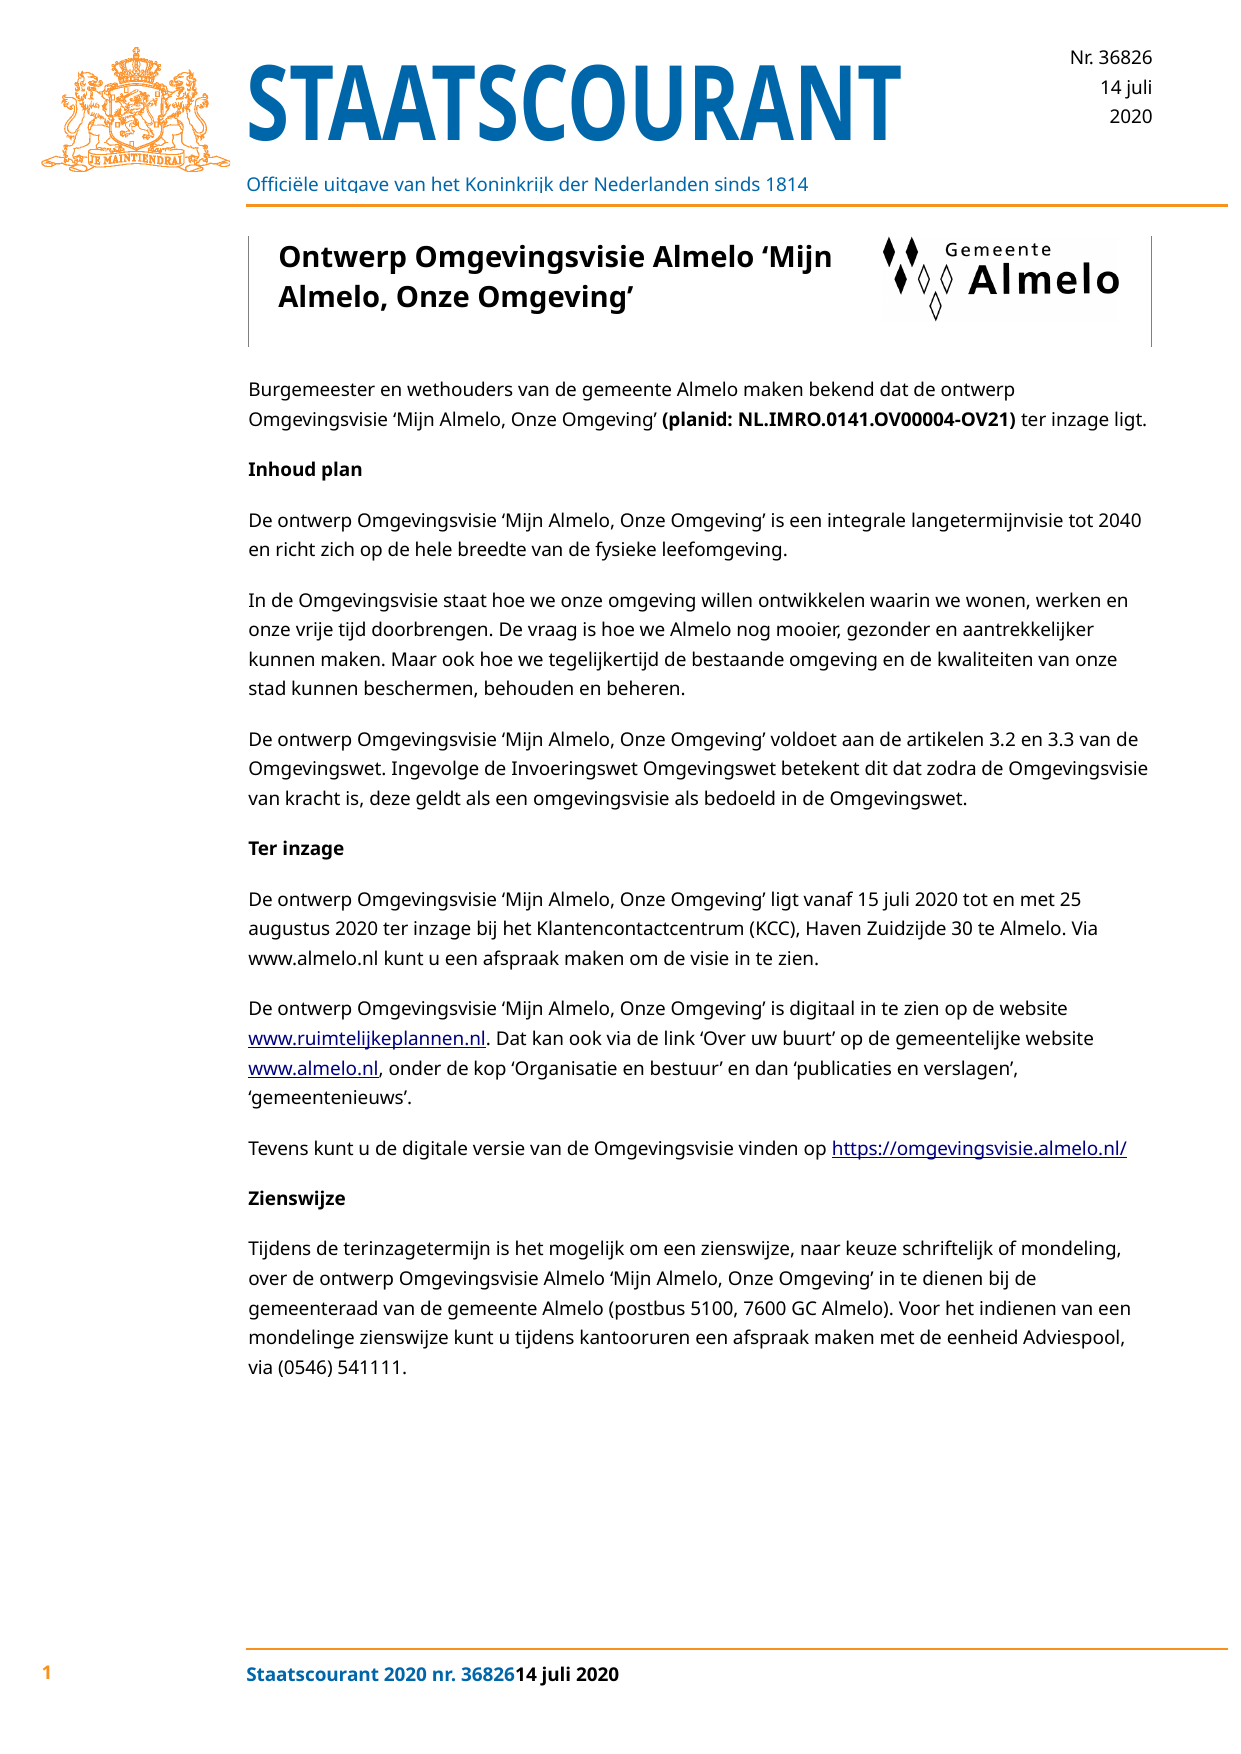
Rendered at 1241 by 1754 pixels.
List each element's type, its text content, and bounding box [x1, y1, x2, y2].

picture [882, 236, 1119, 322]
text De ontwerp Omgevingsvisie ‘Mijn Almelo, Onze Omgeving’ is een integrale langetermijnvisie tot 2040 en richt zich op de hele breedte van de fysieke leefomgeving. [248, 507, 1152, 562]
text De ontwerp Omgevingsvisie ‘Mijn Almelo, Onze Omgeving’ is digitaal in te zien op de website www.ruimtelijkeplannen.nl. Dat kan ook via de link ‘Over uw buurt’ op de gemeentelijke website www.almelo.nl, onder de kop ‘Organisatie en bestuur’ en dan ‘publicaties en verslagen’, ‘gemeentenieuws’. [248, 996, 1152, 1110]
text In de Omgevingsvisie staat hoe we onze omgeving willen ontwikkelen waarin we wonen, werken en onze vrije tijd doorbrengen. De vraag is hoe we Almelo nog mooier, gezonder en aantrekkelijker kunnen maken. Maar ook hoe we tegelijkertijd de bestaande omgeving en de kwaliteiten van onze stad kunnen beschermen, behouden en beheren. [248, 587, 1152, 701]
picture [41, 47, 231, 172]
text Burgemeester en wethouders van de gemeente Almelo maken bekend dat de ontwerp Omgevingsvisie ‘Mijn Almelo, Onze Omgeving’ (planid: NL.IMRO.0141.OV00004-OV21) ter inzage ligt. [248, 376, 1152, 432]
text Tijdens de terinzagetermijn is het mogelijk om een zienswijze, naar keuze schriftelijk of mondeling, over de ontwerp Omgevingsvisie Almelo ‘Mijn Almelo, Onze Omgeving’ in te dienen bij de gemeenteraad van de gemeente Almelo (postbus 5100, 7600 GC Almelo). Voor het indienen van een mondelinge zienswijze kunt u tijdens kantooruren een afspraak maken met de eenheid Adviespool, via (0546) 541111. [248, 1236, 1152, 1380]
text Ter inzage [248, 836, 1152, 861]
text Zienswijze [248, 1185, 1152, 1211]
text Inhoud plan [248, 456, 1152, 482]
text De ontwerp Omgevingsvisie ‘Mijn Almelo, Onze Omgeving’ voldoet aan de artikelen 3.2 en 3.3 van de Omgevingswet. Ingevolge de Invoeringswet Omgevingswet betekent dit dat zodra de Omgevingsvisie van kracht is, deze geldt als een omgevingsvisie als bedoeld in de Omgevingswet. [248, 726, 1152, 811]
table_header [850, 236, 1151, 347]
text De ontwerp Omgevingsvisie ‘Mijn Almelo, Onze Omgeving’ ligt vanaf 15 juli 2020 tot en met 25 augustus 2020 ter inzage bij het Klantencontactcentrum (KCC), Haven Zuidzijde 30 te Almelo. Via www.almelo.nl kunt u een afspraak maken om de visie in te zien. [248, 886, 1152, 971]
table_header Ontwerp Omgevingsvisie Almelo ‘Mijn Almelo, Onze Omgeving’ [249, 236, 850, 347]
text Tevens kunt u de digitale versie van de Omgevingsvisie vinden op https://omgevingsvisie.almelo.nl/ [248, 1135, 1152, 1161]
